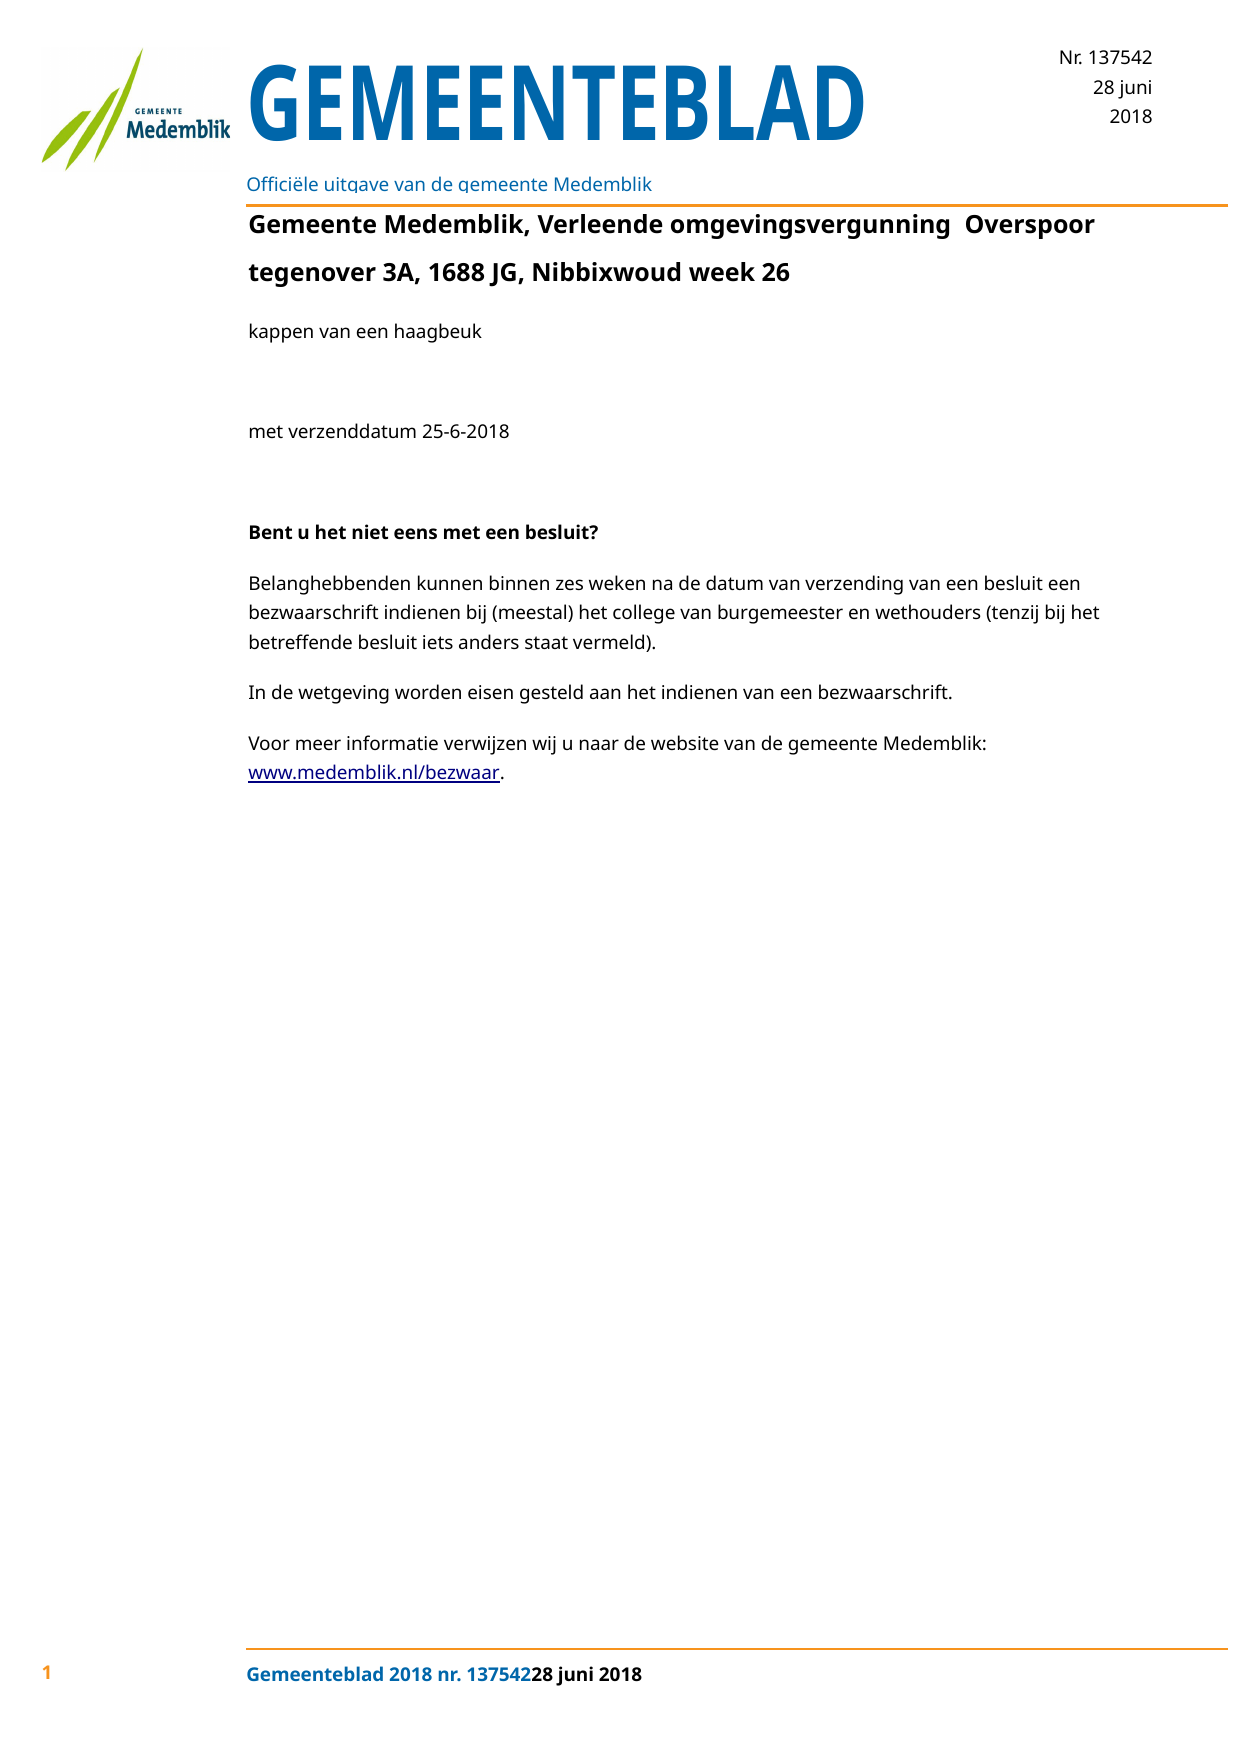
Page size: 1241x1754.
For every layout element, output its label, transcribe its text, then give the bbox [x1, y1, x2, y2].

text In de wetgeving worden eisen gesteld aan het indienen van een bezwaarschrift. [248, 679, 1152, 705]
text Voor meer informatie verwijzen wij u naar de website van de gemeente Medemblik: www.medemblik.nl/bezwaar. [248, 730, 1152, 785]
text kappen van een haagbeuk [248, 318, 1152, 344]
text Belanghebbenden kunnen binnen zes weken na de datum van verzending van een besluit een bezwaarschrift indienen bij (meestal) het college van burgemeester en wethouders (tenzij bij het betreffende besluit iets anders staat vermeld). [248, 570, 1152, 655]
picture [41, 47, 231, 172]
text Bent u het niet eens met een besluit? [248, 519, 1152, 545]
text met verzenddatum 25-6-2018 [248, 419, 1152, 444]
text Gemeente Medemblik, Verleende omgevingsvergunning Overspoor tegenover 3A, 1688 JG, Nibbixwoud week 26 [248, 207, 1152, 288]
